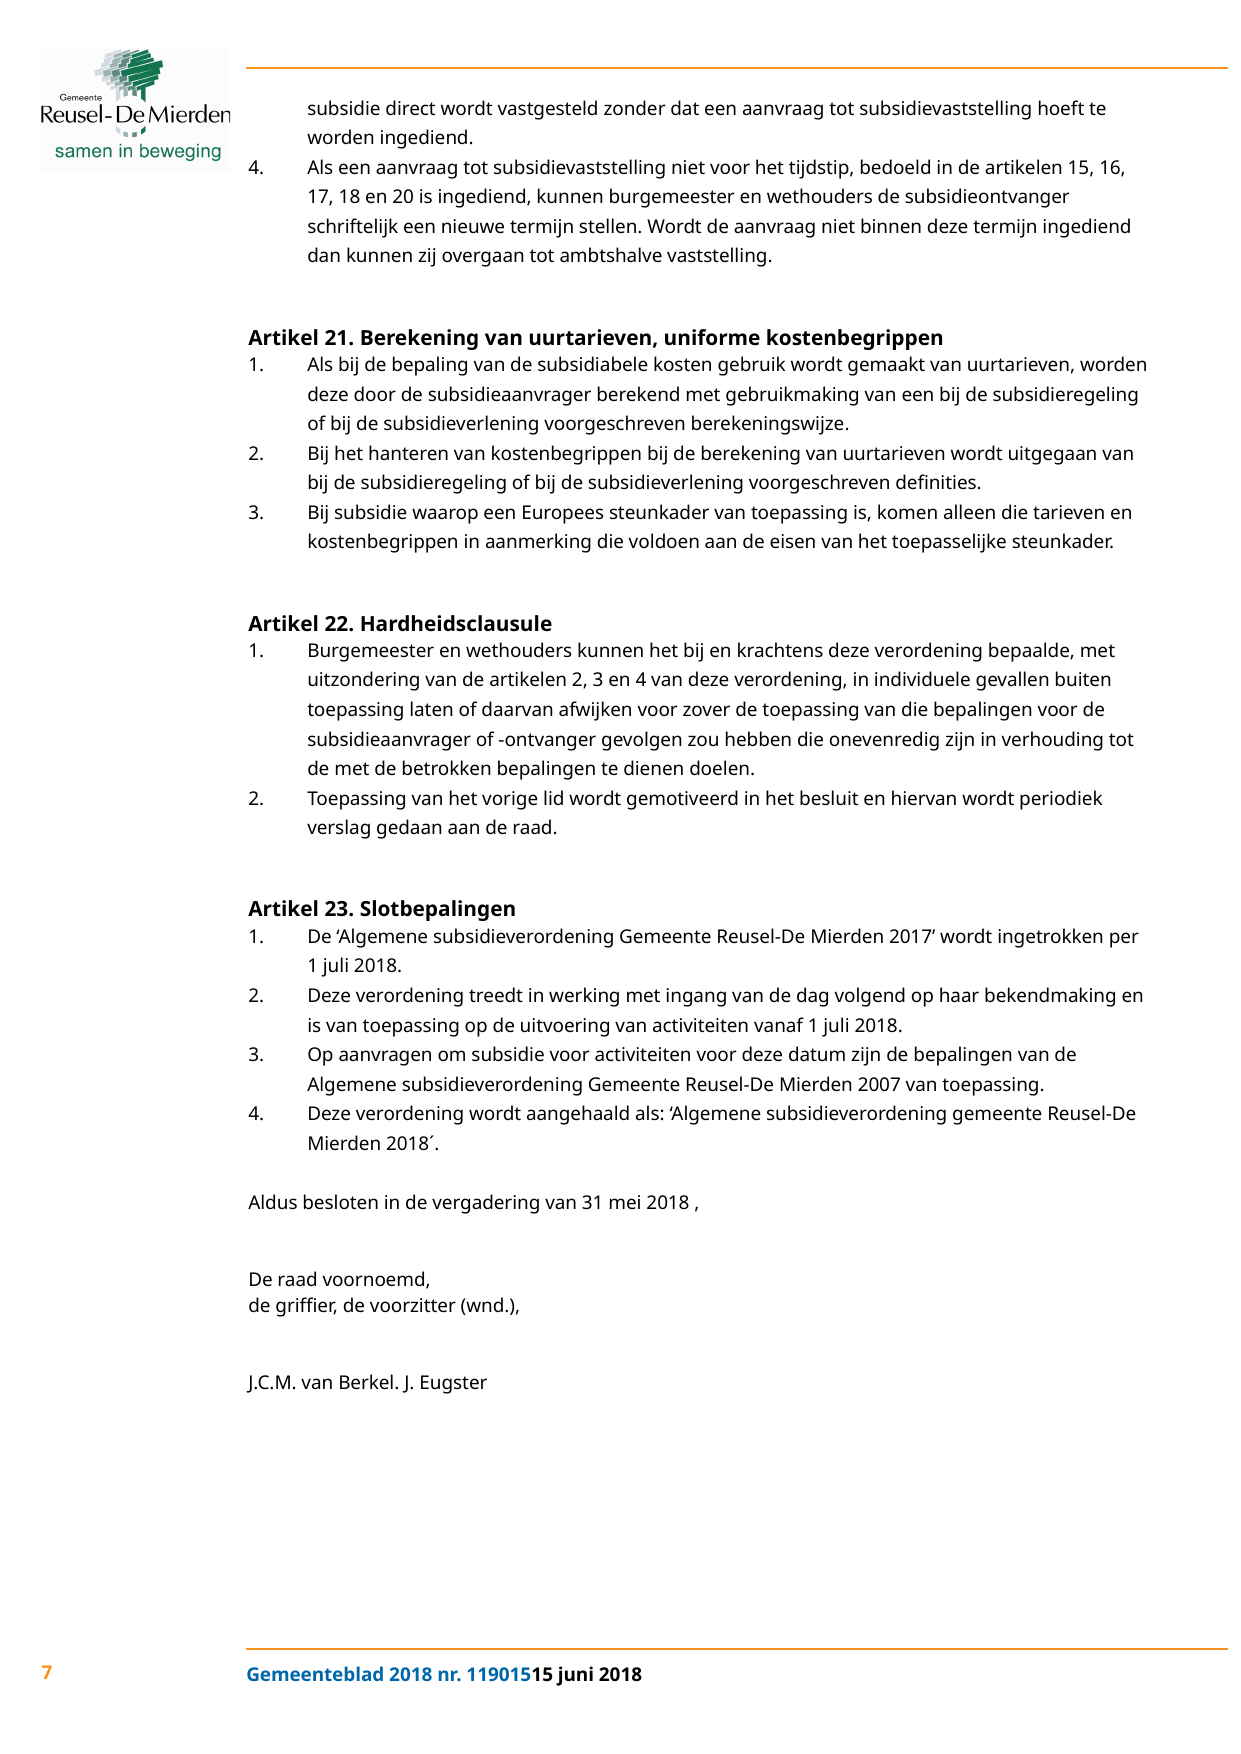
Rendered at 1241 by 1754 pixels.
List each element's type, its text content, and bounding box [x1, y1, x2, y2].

list Bij subsidie waarop een Europees steunkader van toepassing is, komen alleen die tarieven en kostenbegrippen in aanmerking die voldoen aan de eisen van het toepasselijke steunkader. [248, 499, 1152, 554]
text Artikel 21. Berekening van uurtarieven, uniforme kostenbegrippen [248, 323, 1152, 351]
text Artikel 23. Slotbepalingen [248, 894, 1152, 923]
text Aldus besloten in de vergadering van 31 mei 2018 , [248, 1189, 1152, 1215]
list Op aanvragen om subsidie voor activiteiten voor deze datum zijn de bepalingen van de Algemene subsidieverordening Gemeente Reusel-De Mierden 2007 van toepassing. [248, 1041, 1152, 1097]
text De raad voornoemd, [248, 1266, 1152, 1292]
text de griffier, de voorzitter (wnd.), [248, 1292, 1152, 1318]
list Bij het hanteren van kostenbegrippen bij de berekening van uurtarieven wordt uitgegaan van bij de subsidieregeling of bij de subsidieverlening voorgeschreven definities. [248, 440, 1152, 495]
list Deze verordening treedt in werking met ingang van de dag volgend op haar bekendmaking en is van toepassing op de uitvoering van activiteiten vanaf 1 juli 2018. [248, 982, 1152, 1037]
picture [41, 47, 231, 172]
list subsidie direct wordt vastgesteld zonder dat een aanvraag tot subsidievaststelling hoeft te worden ingediend. [248, 95, 1152, 150]
list Burgemeester en wethouders kunnen het bij en krachtens deze verordening bepaalde, met uitzondering van de artikelen 2, 3 en 4 van deze verordening, in individuele gevallen buiten toepassing laten of daarvan afwijken voor zover de toepassing van die bepalingen voor de subsidieaanvrager of -ontvanger gevolgen zou hebben die onevenredig zijn in verhouding tot de met de betrokken bepalingen te dienen doelen. [248, 637, 1152, 781]
list Toepassing van het vorige lid wordt gemotiveerd in het besluit en hiervan wordt periodiek verslag gedaan aan de raad. [248, 785, 1152, 840]
text J.C.M. van Berkel. J. Eugster [248, 1369, 1152, 1395]
list Als bij de bepaling van de subsidiabele kosten gebruik wordt gemaakt van uurtarieven, worden deze door de subsidieaanvrager berekend met gebruikmaking van een bij de subsidieregeling of bij de subsidieverlening voorgeschreven berekeningswijze. [248, 351, 1152, 436]
list Deze verordening wordt aangehaald als: ‘Algemene subsidieverordening gemeente Reusel-De Mierden 2018´. [248, 1101, 1152, 1156]
list Als een aanvraag tot subsidievaststelling niet voor het tijdstip, bedoeld in de artikelen 15, 16, 17, 18 en 20 is ingediend, kunnen burgemeester en wethouders de subsidieontvanger schriftelijk een nieuwe termijn stellen. Wordt de aanvraag niet binnen deze termijn ingediend dan kunnen zij overgaan tot ambtshalve vaststelling. [248, 154, 1152, 268]
list De ‘Algemene subsidieverordening Gemeente Reusel-De Mierden 2017’ wordt ingetrokken per 1 juli 2018. [248, 923, 1152, 978]
text Artikel 22. Hardheidsclausule [248, 609, 1152, 637]
